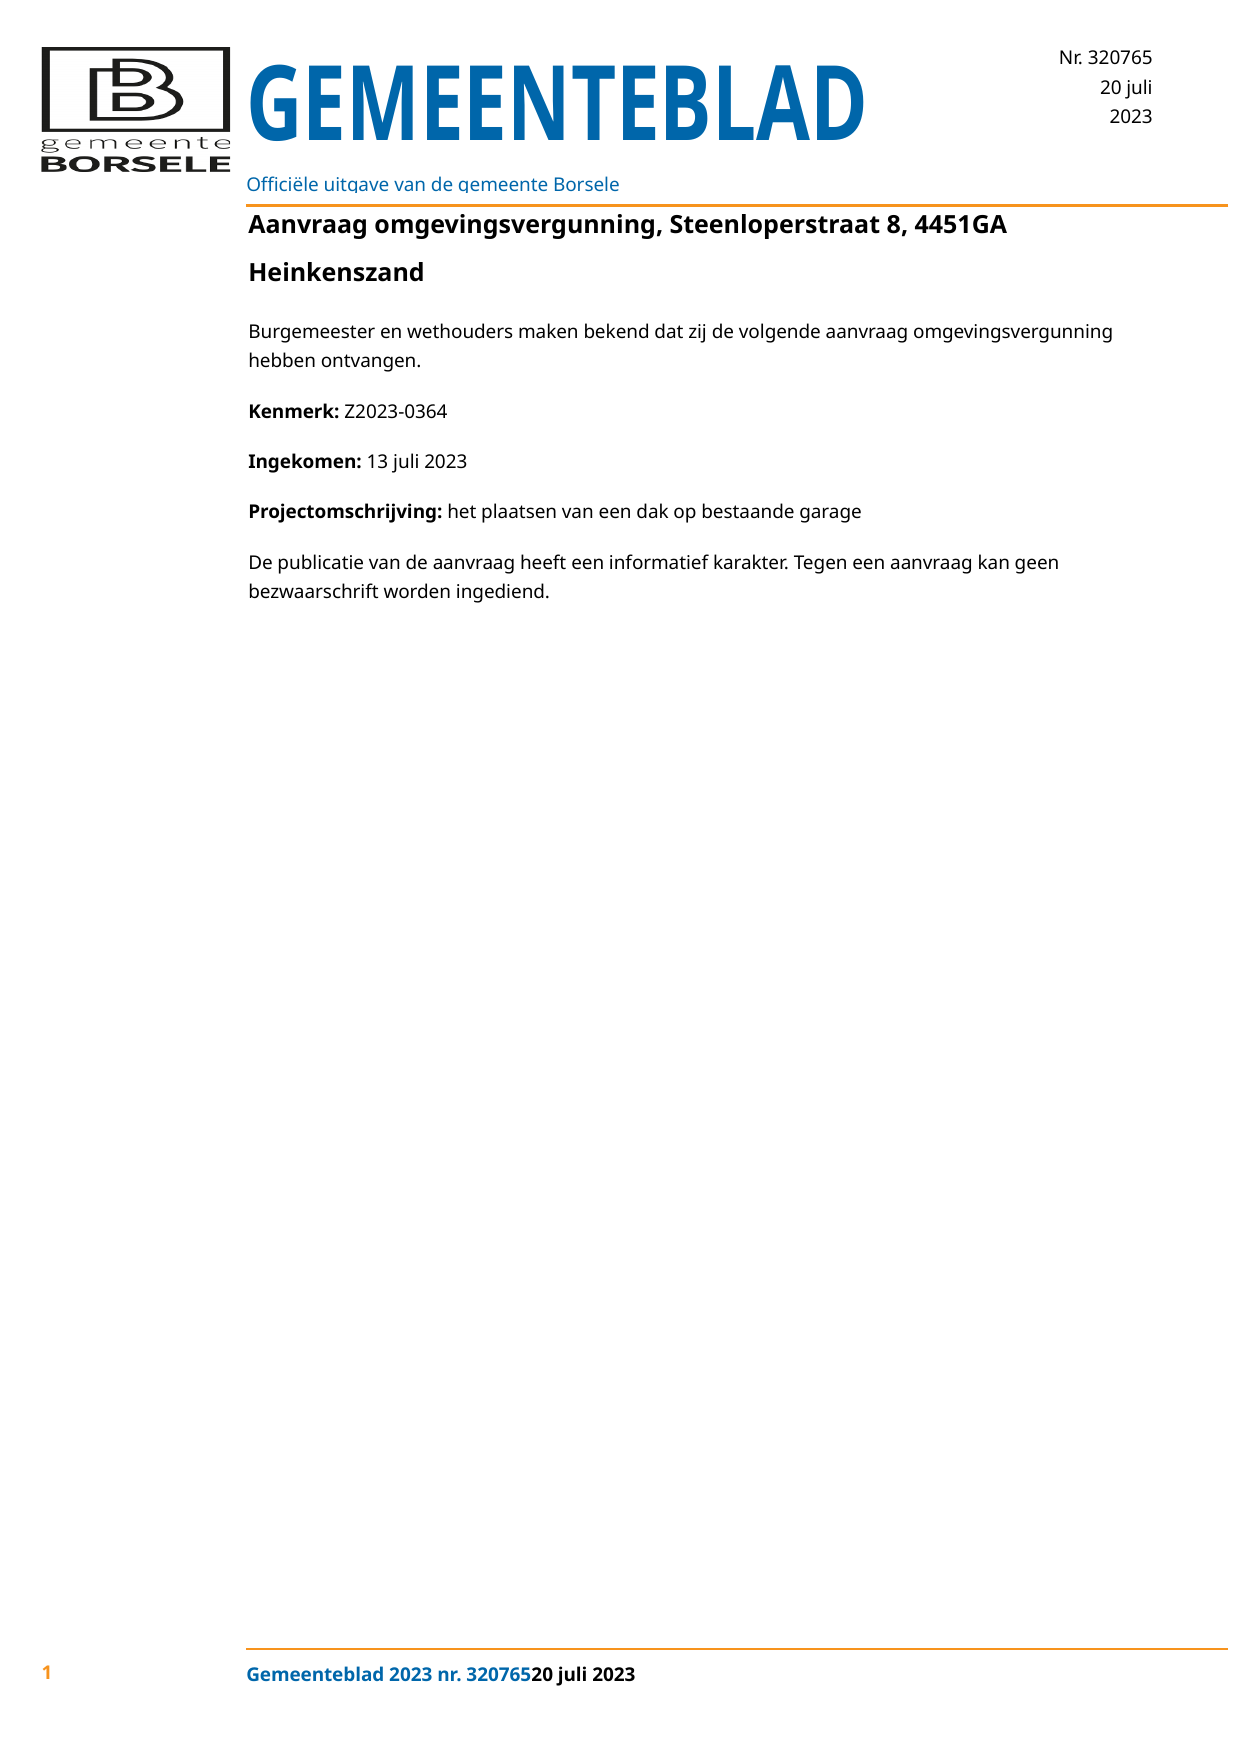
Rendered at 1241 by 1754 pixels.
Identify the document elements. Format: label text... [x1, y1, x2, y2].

text Ingekomen: 13 juli 2023 [248, 448, 1152, 474]
text De publicatie van de aanvraag heeft een informatief karakter. Tegen een aanvraag kan geen bezwaarschrift worden ingediend. [248, 549, 1152, 604]
picture [41, 47, 231, 172]
text Burgemeester en wethouders maken bekend dat zij de volgende aanvraag omgevingsvergunning hebben ontvangen. [248, 318, 1152, 373]
text Aanvraag omgevingsvergunning, Steenloperstraat 8, 4451GA Heinkenszand [248, 207, 1152, 288]
text Kenmerk: Z2023-0364 [248, 398, 1152, 424]
text Projectomschrijving: het plaatsen van een dak op bestaande garage [248, 499, 1152, 524]
